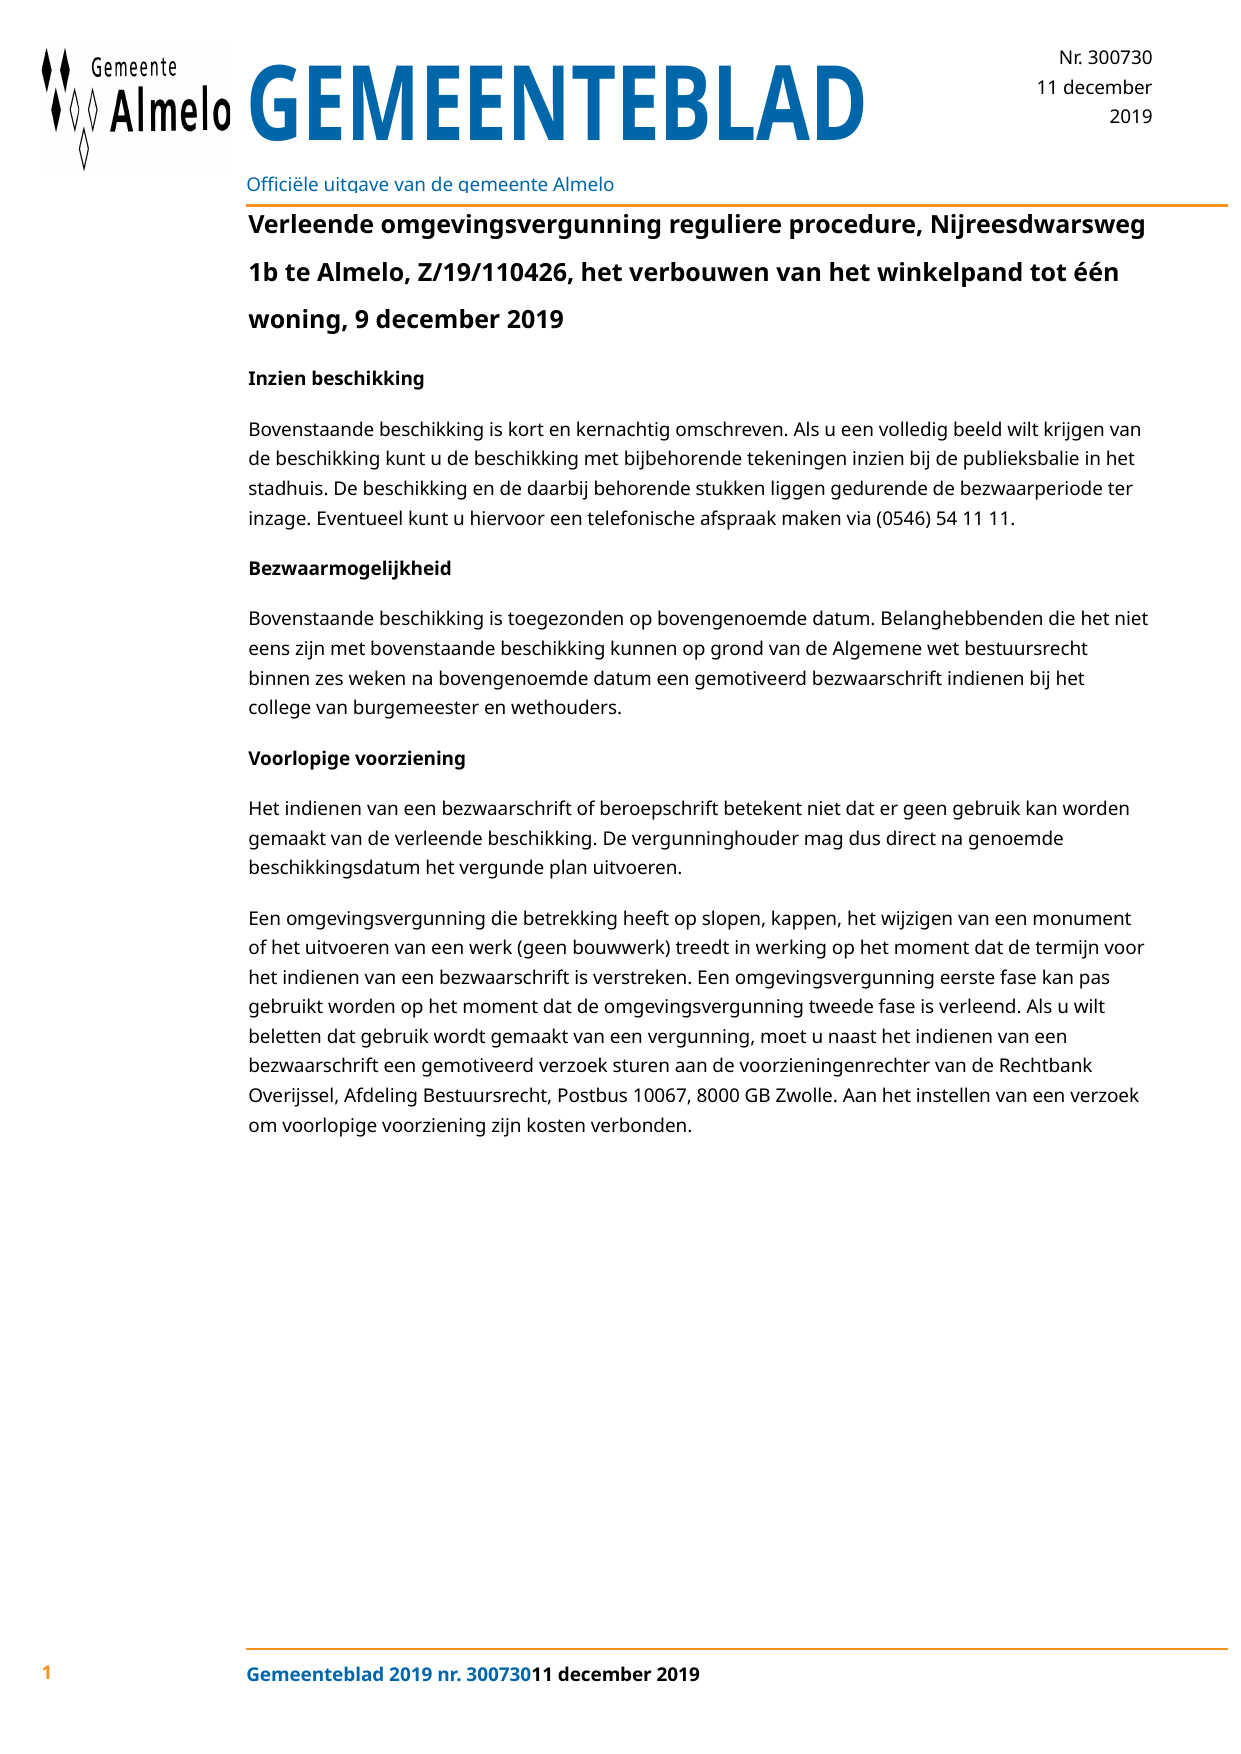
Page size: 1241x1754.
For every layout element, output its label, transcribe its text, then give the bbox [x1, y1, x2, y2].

text Inzien beschikking [248, 366, 1152, 391]
text Bovenstaande beschikking is toegezonden op bovengenoemde datum. Belanghebbenden die het niet eens zijn met bovenstaande beschikking kunnen op grond van de Algemene wet bestuursrecht binnen zes weken na bovengenoemde datum een gemotiveerd bezwaarschrift indienen bij het college van burgemeester en wethouders. [248, 606, 1152, 720]
text Het indienen van een bezwaarschrift of beroepschrift betekent niet dat er geen gebruik kan worden gemaakt van de verleende beschikking. De vergunninghouder mag dus direct na genoemde beschikkingsdatum het vergunde plan uitvoeren. [248, 795, 1152, 880]
text Voorlopige voorziening [248, 745, 1152, 770]
text Bovenstaande beschikking is kort en kernachtig omschreven. Als u een volledig beeld wilt krijgen van de beschikking kunt u de beschikking met bijbehorende tekeningen inzien bij de publieksbalie in het stadhuis. De beschikking en de daarbij behorende stukken liggen gedurende de bezwaarperiode ter inzage. Eventueel kunt u hiervoor een telefonische afspraak maken via (0546) 54 11 11. [248, 416, 1152, 530]
text Bezwaarmogelijkheid [248, 555, 1152, 581]
picture [41, 47, 231, 172]
text Een omgevingsvergunning die betrekking heeft op slopen, kappen, het wijzigen van een monument of het uitvoeren van een werk (geen bouwwerk) treedt in werking op het moment dat de termijn voor het indienen van een bezwaarschrift is verstreken. Een omgevingsvergunning eerste fase kan pas gebruikt worden op het moment dat de omgevingsvergunning tweede fase is verleend. Als u wilt beletten dat gebruik wordt gemaakt van een vergunning, moet u naast het indienen van een bezwaarschrift een gemotiveerd verzoek sturen aan de voorzieningenrechter van de Rechtbank Overijssel, Afdeling Bestuursrecht, Postbus 10067, 8000 GB Zwolle. Aan het instellen van een verzoek om voorlopige voorziening zijn kosten verbonden. [248, 905, 1152, 1137]
text Verleende omgevingsvergunning reguliere procedure, Nijreesdwarsweg 1b te Almelo, Z/19/110426, het verbouwen van het winkelpand tot één woning, 9 december 2019 [248, 207, 1152, 336]
